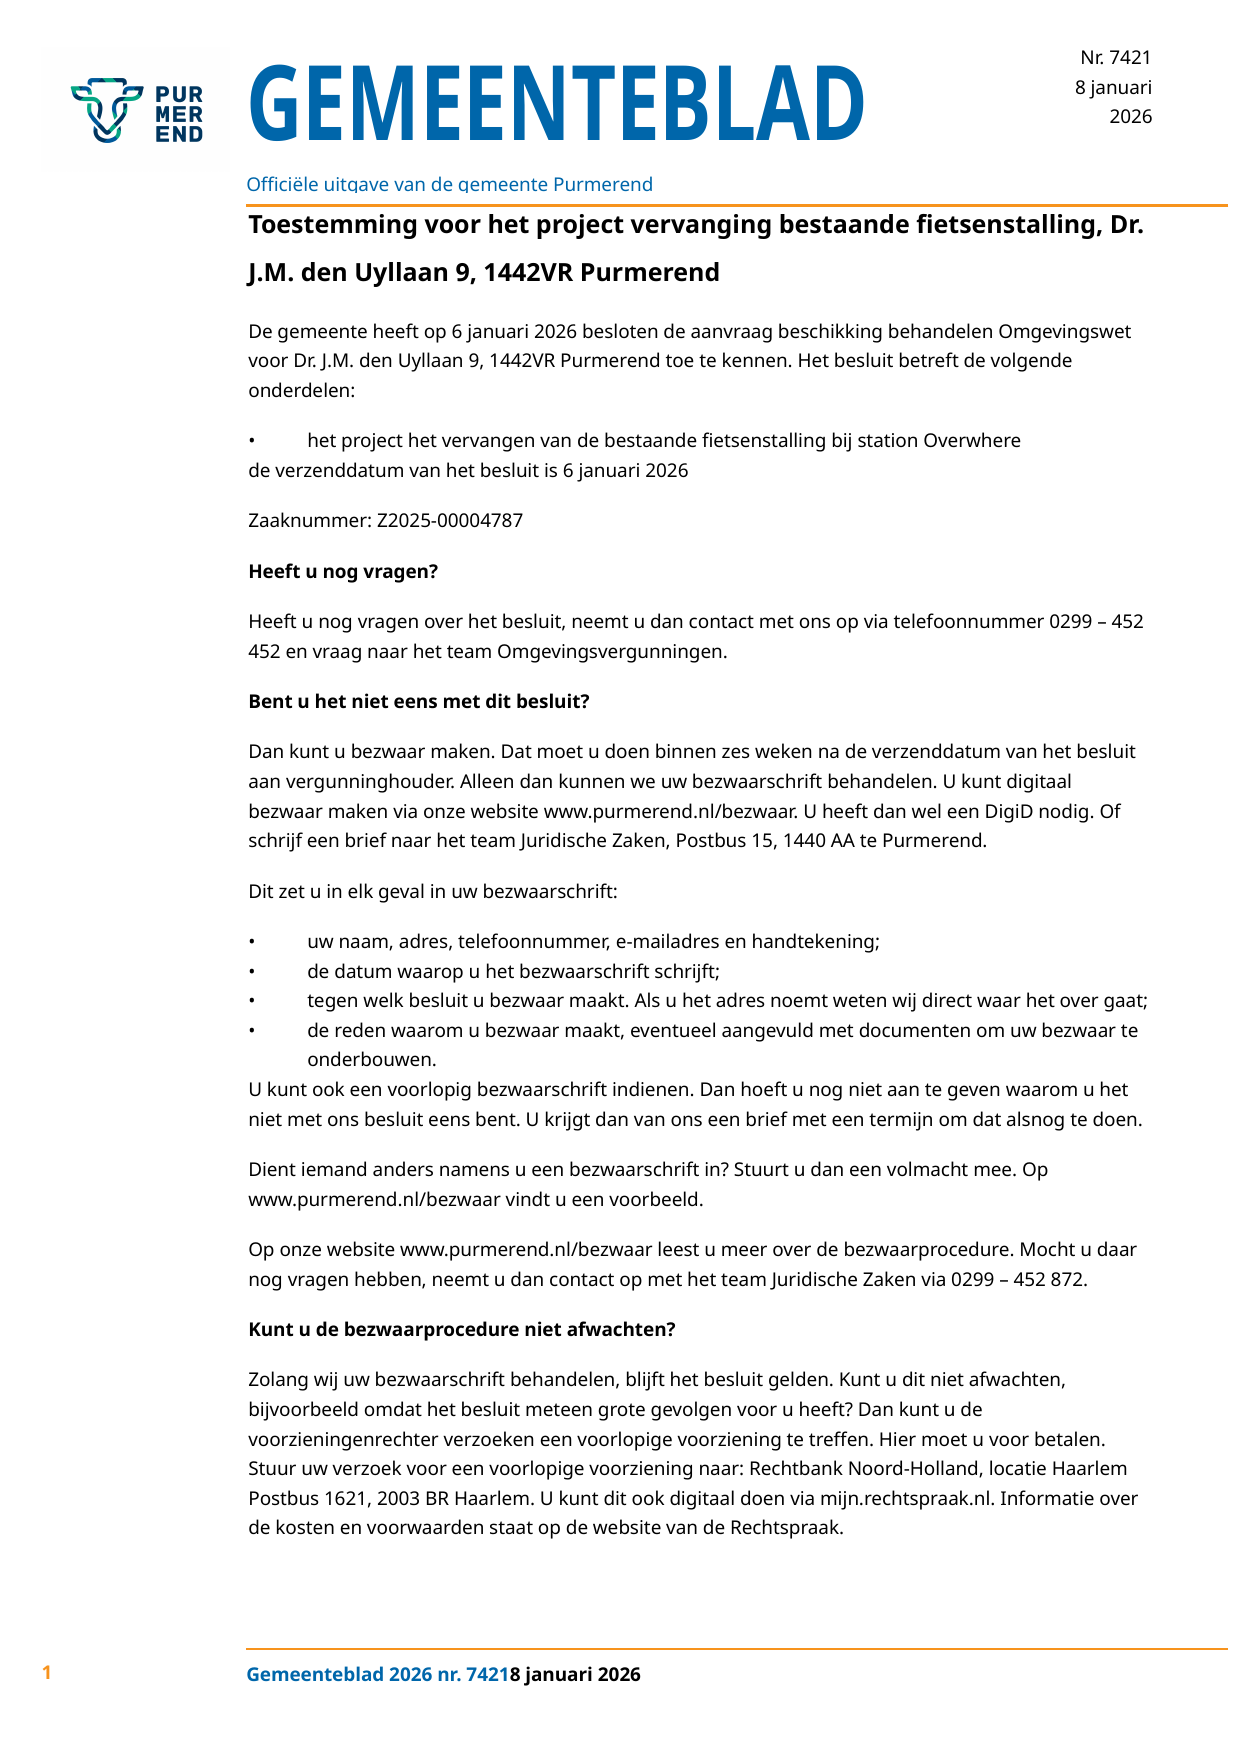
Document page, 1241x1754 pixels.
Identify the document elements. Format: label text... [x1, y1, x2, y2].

list de datum waarop u het bezwaarschrift schrijft; [248, 958, 1152, 984]
list tegen welk besluit u bezwaar maakt. Als u het adres noemt weten wij direct waar het over gaat; [248, 987, 1152, 1013]
list uw naam, adres, telefoonnummer, e-mailadres en handtekening; [248, 928, 1152, 954]
text Dient iemand anders namens u een bezwaarschrift in? Stuurt u dan een volmacht mee. Op www.purmerend.nl/bezwaar vindt u een voorbeeld. [248, 1156, 1152, 1212]
text Bent u het niet eens met dit besluit? [248, 688, 1152, 714]
text Heeft u nog vragen? [248, 558, 1152, 584]
text Op onze website www.purmerend.nl/bezwaar leest u meer over de bezwaarprocedure. Mocht u daar nog vragen hebben, neemt u dan contact op met het team Juridische Zaken via 0299 – 452 872. [248, 1236, 1152, 1292]
text Zaaknummer: Z2025-00004787 [248, 507, 1152, 533]
text de verzenddatum van het besluit is 6 januari 2026 [248, 457, 1152, 483]
text De gemeente heeft op 6 januari 2026 besloten de aanvraag beschikking behandelen Omgevingswet voor Dr. J.M. den Uyllaan 9, 1442VR Purmerend toe te kennen. Het besluit betreft de volgende onderdelen: [248, 318, 1152, 403]
text Dan kunt u bezwaar maken. Dat moet u doen binnen zes weken na de verzenddatum van het besluit aan vergunninghouder. Alleen dan kunnen we uw bezwaarschrift behandelen. U kunt digitaal bezwaar maken via onze website www.purmerend.nl/bezwaar. U heeft dan wel een DigiD nodig. Of schrijf een brief naar het team Juridische Zaken, Postbus 15, 1440 AA te Purmerend. [248, 739, 1152, 853]
text Kunt u de bezwaarprocedure niet afwachten? [248, 1316, 1152, 1342]
list de reden waarom u bezwaar maakt, eventueel aangevuld met documenten om uw bezwaar te onderbouwen. [248, 1017, 1152, 1072]
text Toestemming voor het project vervanging bestaande fietsenstalling, Dr. J.M. den Uyllaan 9, 1442VR Purmerend [248, 207, 1152, 288]
text Heeft u nog vragen over het besluit, neemt u dan contact met ons op via telefoonnummer 0299 – 452 452 en vraag naar het team Omgevingsvergunningen. [248, 608, 1152, 664]
text Dit zet u in elk geval in uw bezwaarschrift: [248, 878, 1152, 904]
picture [41, 47, 231, 172]
text U kunt ook een voorlopig bezwaarschrift indienen. Dan hoeft u nog niet aan te geven waarom u het niet met ons besluit eens bent. U krijgt dan van ons een brief met een termijn om dat alsnog te doen. [248, 1076, 1152, 1132]
list het project het vervangen van de bestaande fietsenstalling bij station Overwhere [248, 427, 1152, 453]
text Zolang wij uw bezwaarschrift behandelen, blijft het besluit gelden. Kunt u dit niet afwachten, bijvoorbeeld omdat het besluit meteen grote gevolgen voor u heeft? Dan kunt u de voorzieningenrechter verzoeken een voorlopige voorziening te treffen. Hier moet u voor betalen. Stuur uw verzoek voor een voorlopige voorziening naar: Rechtbank Noord-Holland, locatie Haarlem Postbus 1621, 2003 BR Haarlem. U kunt dit ook digitaal doen via mijn.rechtspraak.nl. Informatie over de kosten en voorwaarden staat op de website van de Rechtspraak. [248, 1367, 1152, 1540]
